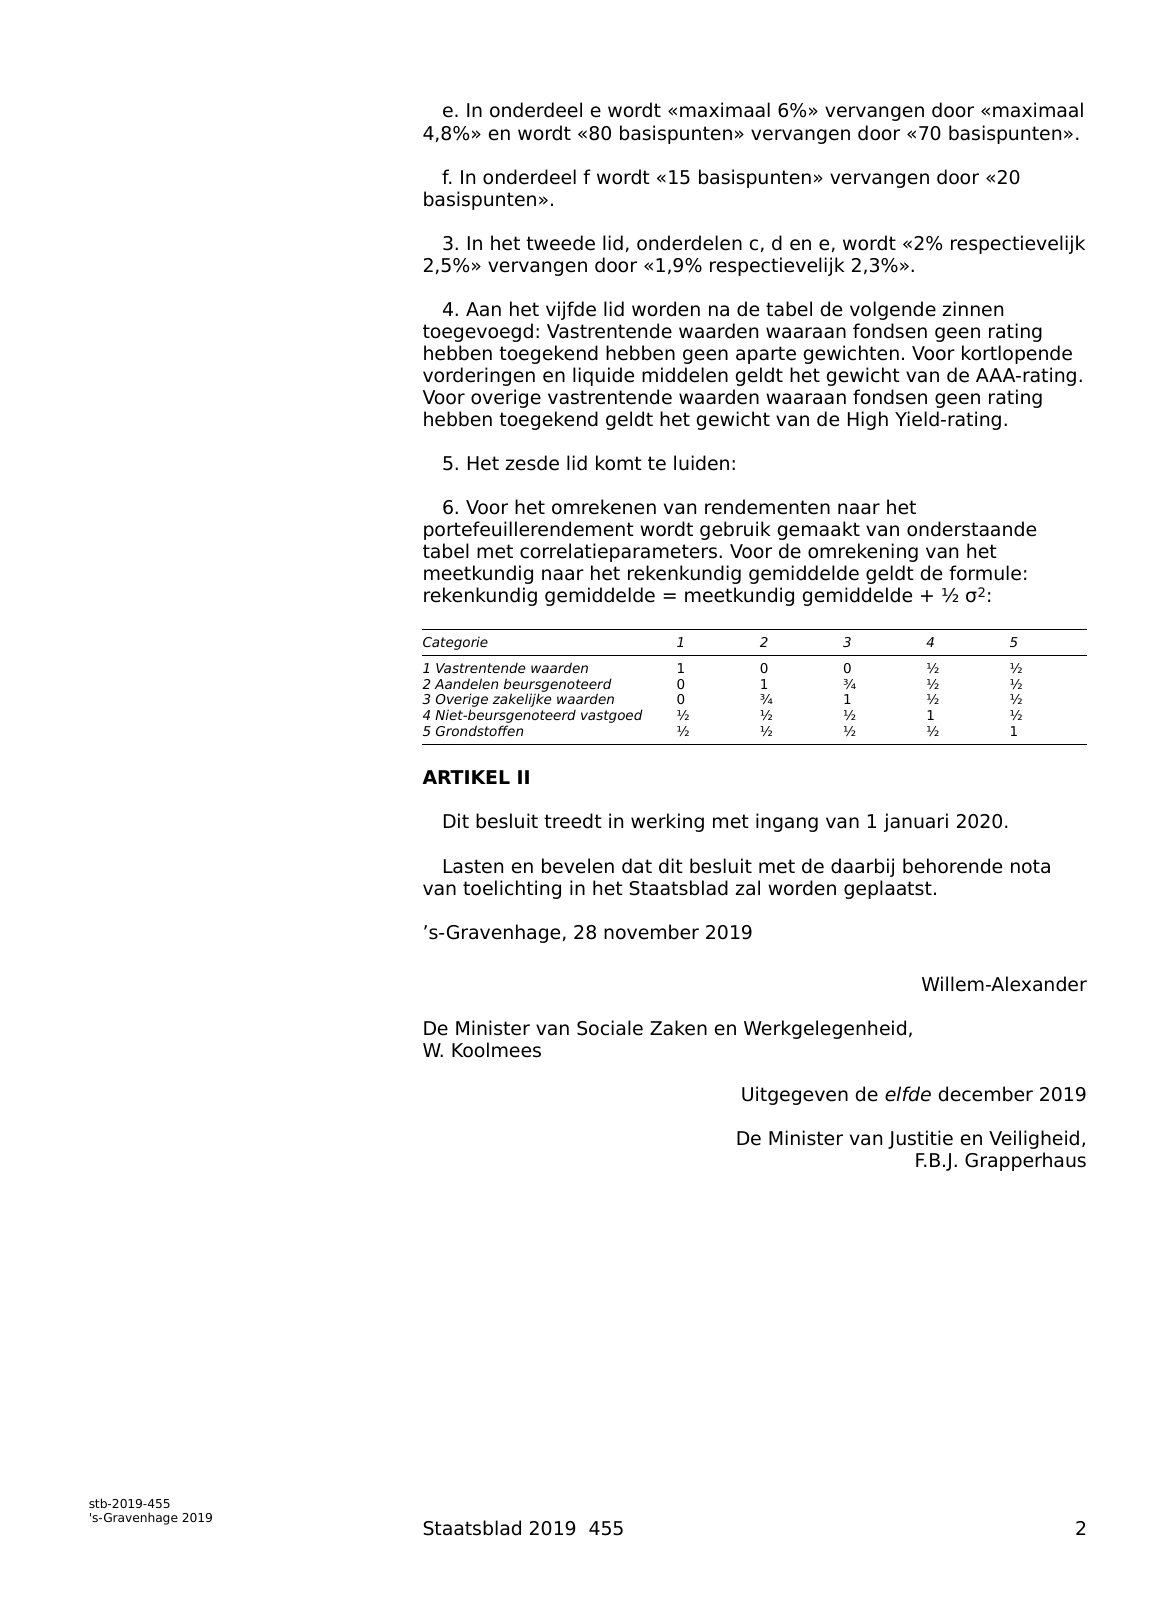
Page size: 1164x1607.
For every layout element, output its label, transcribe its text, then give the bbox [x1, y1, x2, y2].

table_header 3 [837, 630, 920, 655]
table_cell 1 Vastrentende waarden [422, 656, 670, 676]
text stb-2019-455 [88, 1497, 323, 1511]
table_header Categorie [422, 630, 670, 655]
text De Minister van Sociale Zaken en Werkgelegenheid, W. Koolmees [422, 1018, 1087, 1062]
table_header 5 [1003, 630, 1087, 655]
table_cell ½ [1003, 656, 1087, 676]
table_cell ¾ [754, 692, 837, 708]
text e. In onderdeel e wordt «maximaal 6%» vervangen door «maximaal 4,8%» en wordt «80 basispunten» vervangen door «70 basispunten». [422, 100, 1087, 144]
table_cell ¾ [837, 676, 920, 692]
table_cell ½ [670, 724, 754, 744]
text De Minister van Justitie en Veiligheid, F.B.J. Grapperhaus [422, 1128, 1087, 1172]
table_cell 1 [920, 708, 1003, 724]
table_cell ½ [920, 692, 1003, 708]
text 4. Aan het vijfde lid worden na de tabel de volgende zinnen toegevoegd: Vastrentende waarden waaraan fondsen geen rating hebben toegekend hebben geen aparte gewichten. Voor kortlopende vorderingen en liquide middelen geldt het gewicht van de AAA-rating. Voor overige vastrentende waarden waaraan fondsen geen rating hebben toegekend geldt het gewicht van de High Yield-rating. [422, 299, 1087, 431]
text Lasten en bevelen dat dit besluit met de daarbij behorende nota van toelichting in het Staatsblad zal worden geplaatst. [422, 856, 1087, 899]
table_cell 3 Overige zakelijke waarden [422, 692, 670, 708]
table_cell ½ [1003, 708, 1087, 724]
text ’s-Gravenhage, 28 november 2019 [422, 922, 1087, 944]
table_cell ½ [920, 724, 1003, 744]
table_cell 0 [670, 692, 754, 708]
table_header 4 [920, 630, 1003, 655]
text 's-Gravenhage 2019 [88, 1511, 323, 1525]
table_cell ½ [1003, 676, 1087, 692]
table_cell ½ [754, 724, 837, 744]
text Uitgegeven de elfde december 2019 [422, 1084, 1087, 1106]
subtitle ARTIKEL II [422, 767, 1087, 789]
table_cell 1 [670, 656, 754, 676]
table_cell ½ [920, 656, 1003, 676]
table_header 1 [670, 630, 754, 655]
table_cell ½ [837, 724, 920, 744]
table_cell 4 Niet-beursgenoteerd vastgoed [422, 708, 670, 724]
text Willem-Alexander [422, 974, 1087, 996]
table_cell ½ [837, 708, 920, 724]
text f. In onderdeel f wordt «15 basispunten» vervangen door «20 basispunten». [422, 167, 1087, 211]
table_cell 0 [754, 656, 837, 676]
table_cell 0 [670, 676, 754, 692]
table_cell 2 Aandelen beursgenoteerd [422, 676, 670, 692]
table_cell ½ [754, 708, 837, 724]
table_cell 1 [837, 692, 920, 708]
table_cell ½ [920, 676, 1003, 692]
table_cell ½ [670, 708, 754, 724]
table_cell 1 [754, 676, 837, 692]
text 3. In het tweede lid, onderdelen c, d en e, wordt «2% respectievelijk 2,5%» vervangen door «1,9% respectievelijk 2,3%». [422, 233, 1087, 277]
table_cell ½ [1003, 692, 1087, 708]
table_cell 5 Grondstoffen [422, 724, 670, 744]
text Dit besluit treedt in werking met ingang van 1 januari 2020. [422, 811, 1087, 833]
table_header 2 [754, 630, 837, 655]
text 6. Voor het omrekenen van rendementen naar het portefeuillerendement wordt gebruik gemaakt van onderstaande tabel met correlatieparameters. Voor de omrekening van het meetkundig naar het rekenkundig gemiddelde geldt de formule: rekenkundig gemiddelde = meetkundig gemiddelde + ½ σ2: [422, 497, 1087, 607]
text 5. Het zesde lid komt te luiden: [422, 453, 1087, 475]
table_cell 0 [837, 656, 920, 676]
table_cell 1 [1003, 724, 1087, 744]
